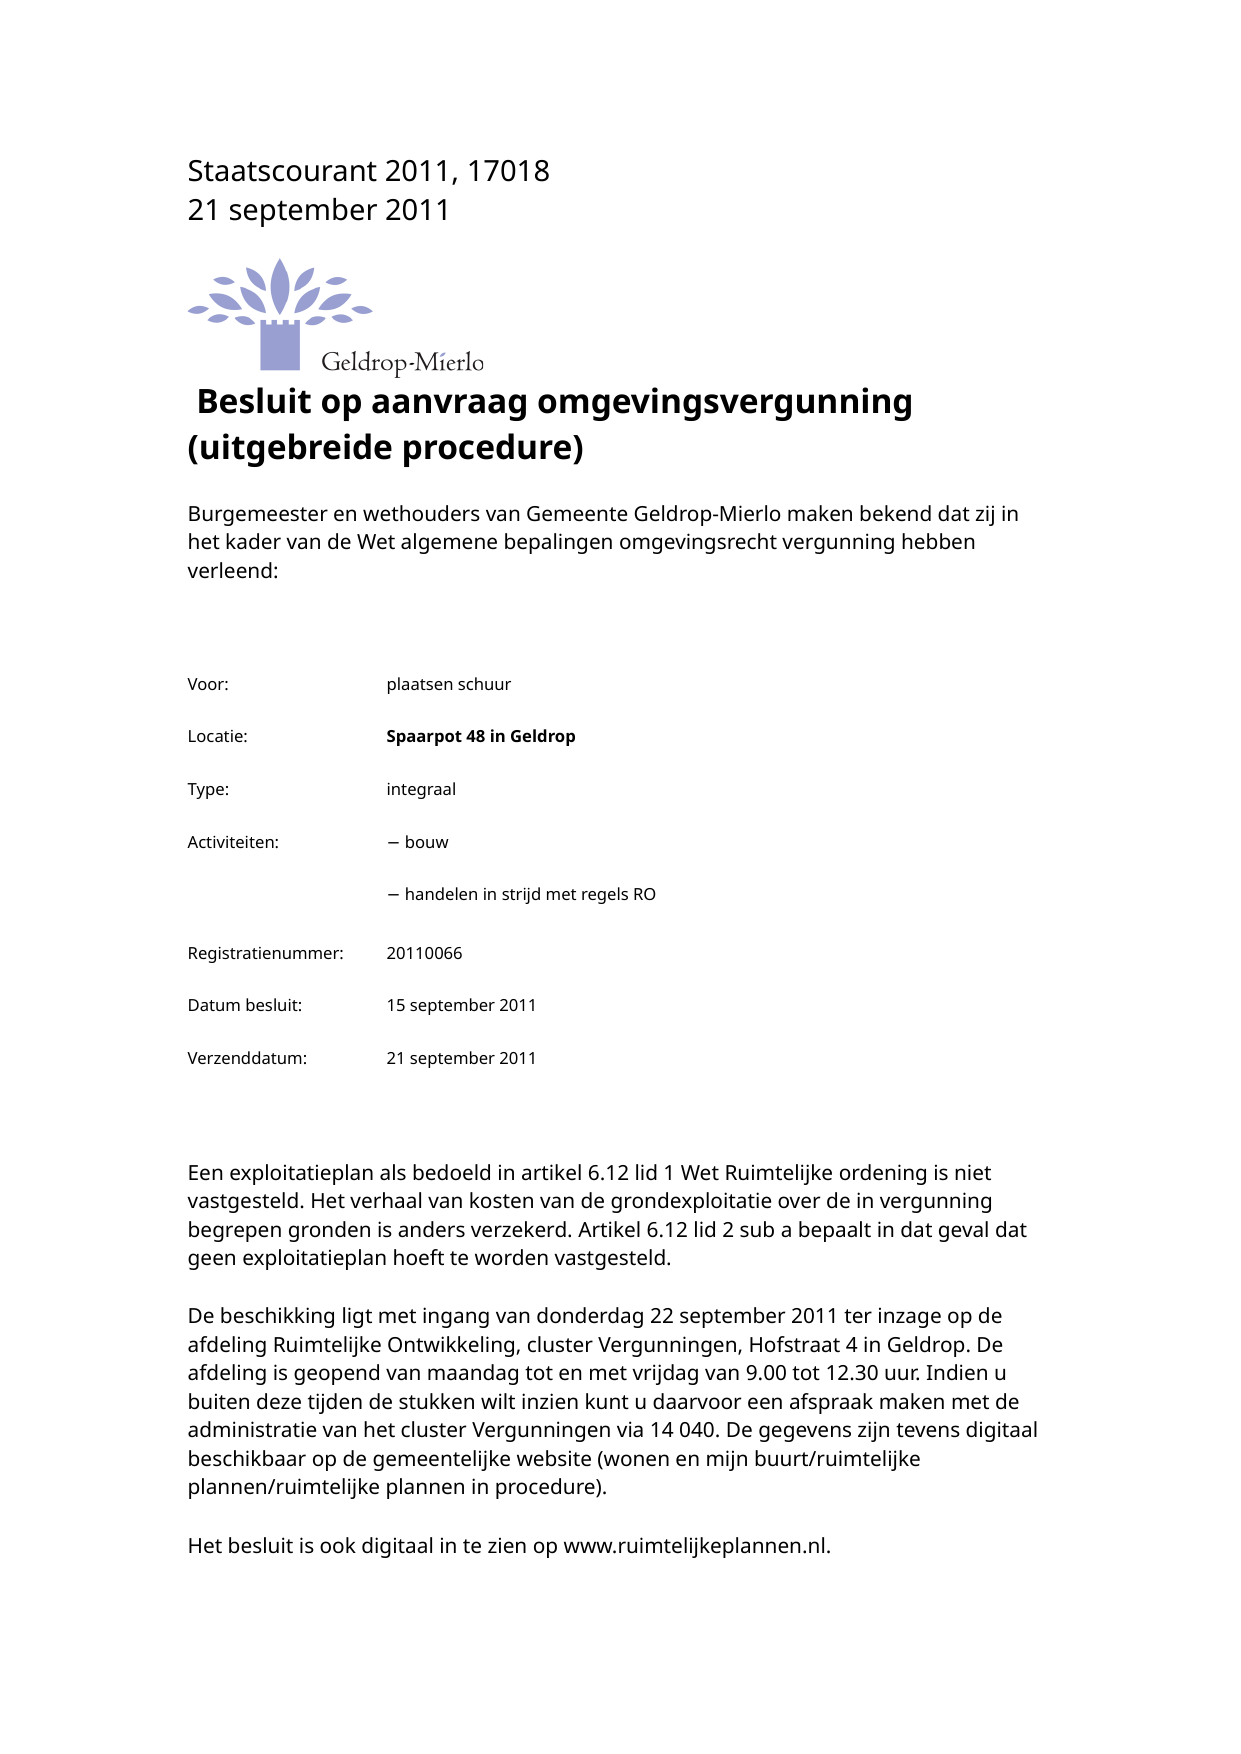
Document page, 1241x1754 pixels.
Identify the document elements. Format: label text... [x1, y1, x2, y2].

table_cell integraal [386, 778, 1053, 830]
text Het besluit is ook digitaal in te zien op www.ruimtelijkeplannen.nl. [187, 1531, 1053, 1559]
table_cell Type: [188, 778, 386, 830]
text Staatscourant 2011, 17018 [187, 150, 1053, 190]
table_cell Registratienummer: [188, 941, 386, 994]
table_cell − bouw [386, 830, 1053, 883]
table_cell Spaarpot 48 in Geldrop [386, 725, 1053, 777]
table_cell 20110066 [386, 941, 1053, 994]
table_cell Activiteiten: [188, 830, 386, 883]
table_cell Locatie: [188, 725, 386, 777]
table_cell 21 september 2011 [386, 1047, 1053, 1099]
table_cell Verzenddatum: [188, 1047, 386, 1099]
table_cell Datum besluit: [188, 994, 386, 1047]
text De beschikking ligt met ingang van donderdag 22 september 2011 ter inzage op de afdeling Ruimtelijke Ontwikkeling, cluster Vergunningen, Hofstraat 4 in Geldrop. De afdeling is geopend van maandag tot en met vrijdag van 9.00 tot 12.30 uur. Indien u buiten deze tijden de stukken wilt inzien kunt u daarvoor een afspraak maken met de administratie van het cluster Vergunningen via 14 040. De gegevens zijn tevens digitaal beschikbaar op de gemeentelijke website (wonen en mijn buurt/ruimtelijke plannen/ruimtelijke plannen in procedure). [187, 1302, 1053, 1501]
text Burgemeester en wethouders van Gemeente Geldrop-Mierlo maken bekend dat zij in het kader van de Wet algemene bepalingen omgevingsrecht vergunning hebben verleend: [187, 499, 1053, 584]
table_cell 15 september 2011 [386, 994, 1053, 1047]
table_cell [188, 883, 386, 941]
text 21 september 2011 [187, 190, 1053, 229]
table_header plaatsen schuur [386, 672, 1053, 725]
picture [187, 258, 484, 378]
text Een exploitatieplan als bedoeld in artikel 6.12 lid 1 Wet Ruimtelijke ordening is niet vastgesteld. Het verhaal van kosten van de grondexploitatie over de in vergunning begrepen gronden is anders verzekerd. Artikel 6.12 lid 2 sub a bepaalt in dat geval dat geen exploitatieplan hoeft te worden vastgesteld. [187, 1158, 1053, 1272]
table_header Voor: [188, 672, 386, 725]
subtitle Besluit op aanvraag omgevingsvergunning (uitgebreide procedure) [187, 271, 1053, 469]
table_cell − handelen in strijd met regels RO [386, 883, 1053, 941]
